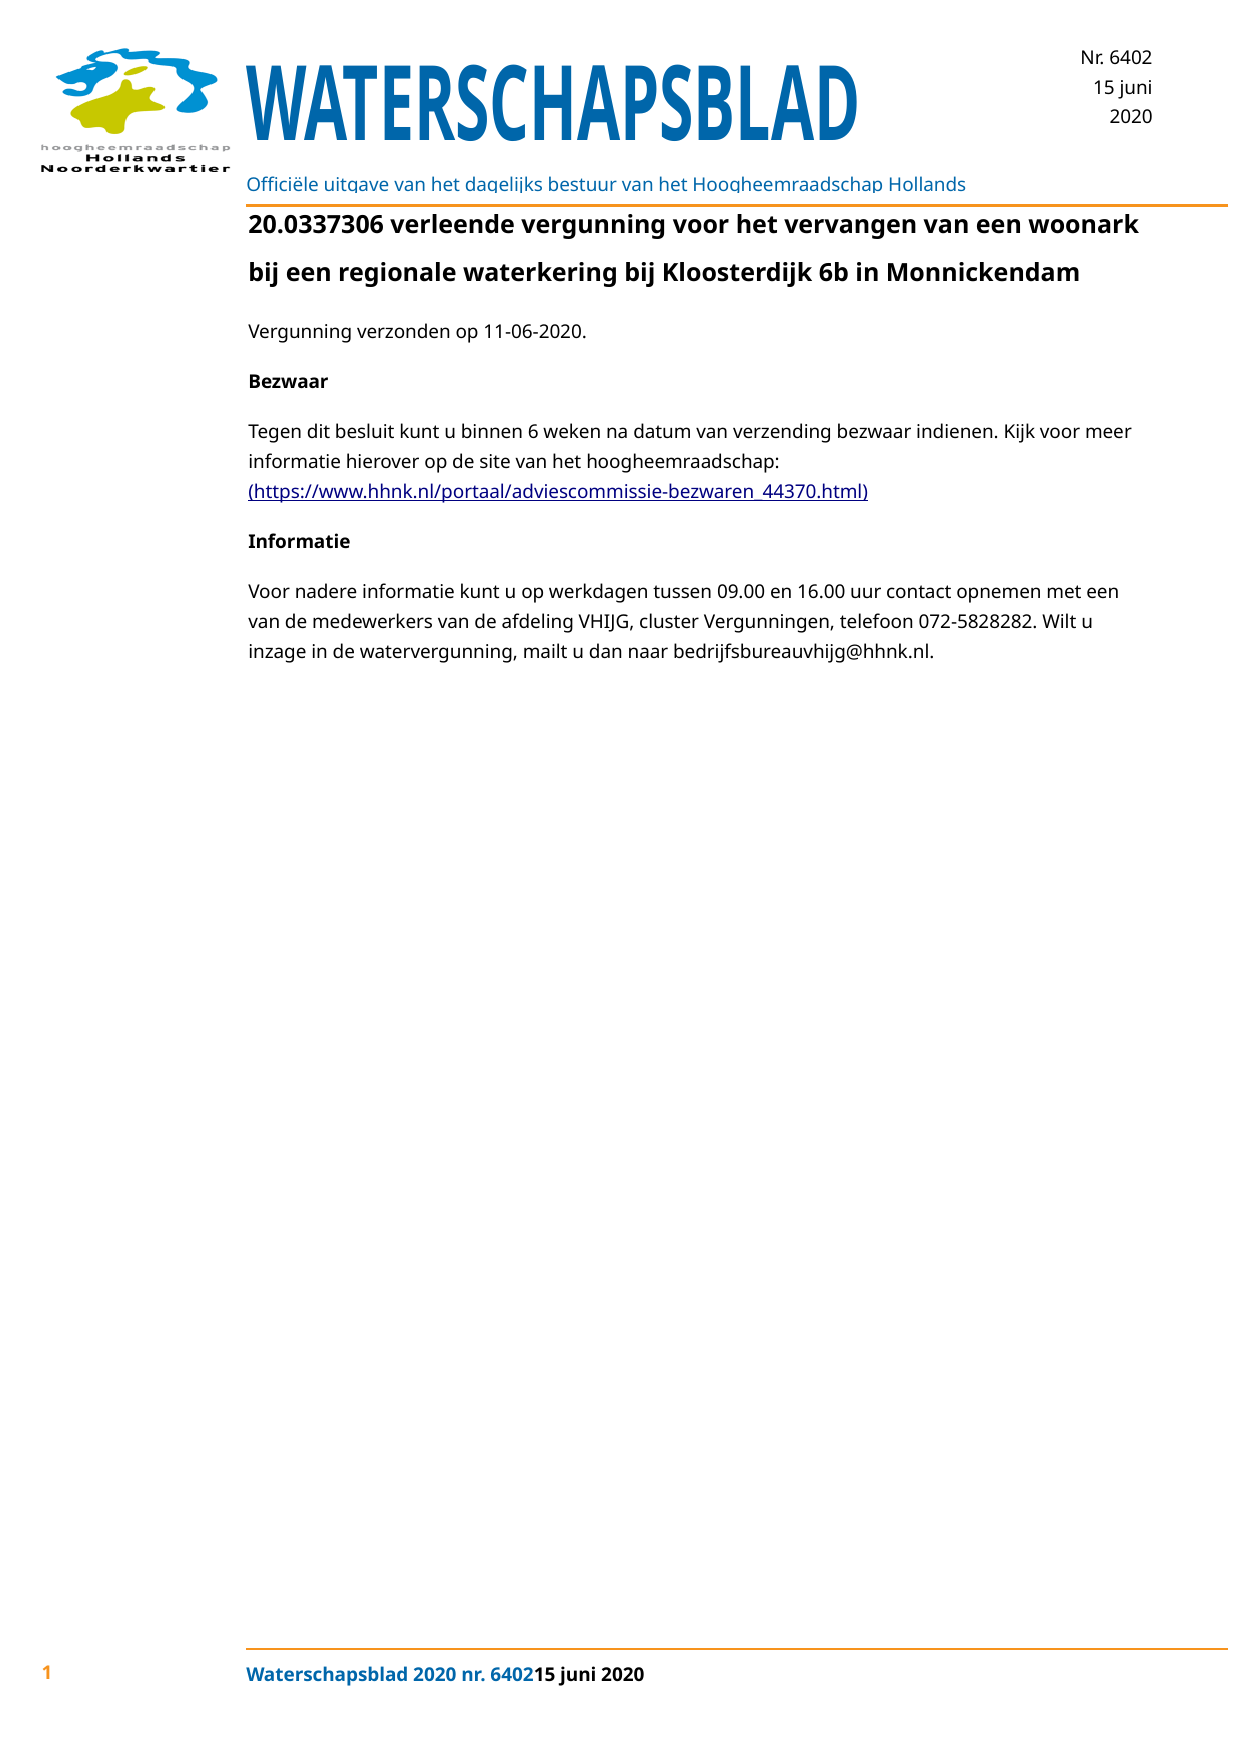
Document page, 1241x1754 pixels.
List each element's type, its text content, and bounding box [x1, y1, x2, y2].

picture [41, 47, 231, 172]
text Vergunning verzonden op 11-06-2020. [248, 318, 1152, 344]
text 20.0337306 verleende vergunning voor het vervangen van een woonark bij een regionale waterkering bij Kloosterdijk 6b in Monnickendam [248, 207, 1152, 288]
text Informatie [248, 528, 1152, 554]
text Voor nadere informatie kunt u op werkdagen tussen 09.00 en 16.00 uur contact opnemen met een van de medewerkers van de afdeling VHIJG, cluster Vergunningen, telefoon 072-5828282. Wilt u inzage in de watervergunning, mailt u dan naar bedrijfsbureauvhijg@hhnk.nl. [248, 579, 1152, 664]
text Bezwaar [248, 368, 1152, 394]
text Tegen dit besluit kunt u binnen 6 weken na datum van verzending bezwaar indienen. Kijk voor meer informatie hierover op de site van het hoogheemraadschap: (https://www.hhnk.nl/portaal/adviescommissie-bezwaren_44370.html) [248, 419, 1152, 504]
